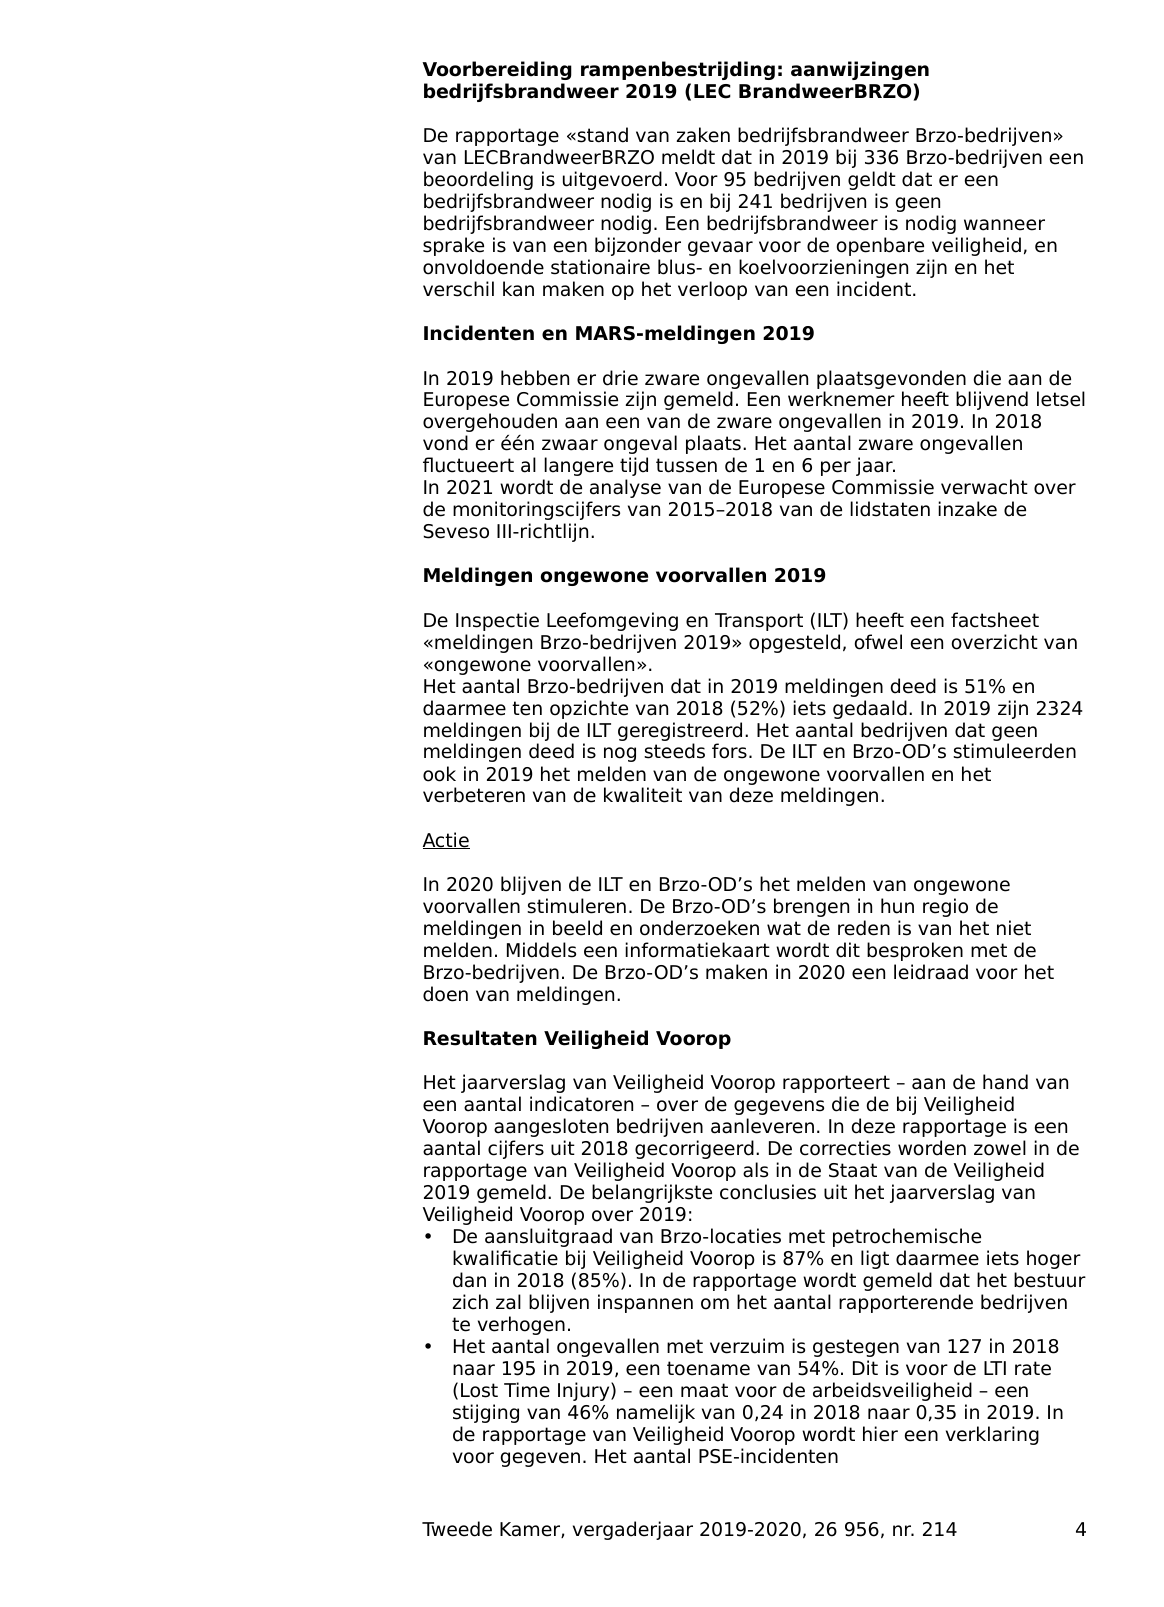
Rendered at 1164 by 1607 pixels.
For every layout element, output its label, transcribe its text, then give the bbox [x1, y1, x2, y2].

subtitle Meldingen ongewone voorvallen 2019 [422, 565, 1087, 587]
text Het jaarverslag van Veiligheid Voorop rapporteert – aan de hand van een aantal indicatoren – over de gegevens die de bij Veiligheid Voorop aangesloten bedrijven aanleveren. In deze rapportage is een aantal cijfers uit 2018 gecorrigeerd. De correcties worden zowel in de rapportage van Veiligheid Voorop als in de Staat van de Veiligheid 2019 gemeld. De belangrijkste conclusies uit het jaarverslag van Veiligheid Voorop over 2019: [422, 1072, 1087, 1226]
text De rapportage «stand van zaken bedrijfsbrandweer Brzo-bedrijven» van LECBrandweerBRZO meldt dat in 2019 bij 336 Brzo-bedrijven een beoordeling is uitgevoerd. Voor 95 bedrijven geldt dat er een bedrijfsbrandweer nodig is en bij 241 bedrijven is geen bedrijfsbrandweer nodig. Een bedrijfsbrandweer is nodig wanneer sprake is van een bijzonder gevaar voor de openbare veiligheid, en onvoldoende stationaire blus- en koelvoorzieningen zijn en het verschil kan maken op het verloop van een incident. [422, 125, 1087, 301]
text De Inspectie Leefomgeving en Transport (ILT) heeft een factsheet «meldingen Brzo-bedrijven 2019» opgesteld, ofwel een overzicht van «ongewone voorvallen». [422, 609, 1087, 676]
subtitle Incidenten en MARS-meldingen 2019 [422, 323, 1087, 345]
subtitle Voorbereiding rampenbestrijding: aanwijzingen bedrijfsbrandweer 2019 (LEC BrandweerBRZO) [422, 59, 1087, 103]
text • De aansluitgraad van Brzo-locaties met petrochemische kwalificatie bij Veiligheid Voorop is 87% en ligt daarmee iets hoger dan in 2018 (85%). In de rapportage wordt gemeld dat het bestuur zich zal blijven inspannen om het aantal rapporterende bedrijven te verhogen. [422, 1226, 1087, 1336]
subtitle Resultaten Veiligheid Voorop [422, 1028, 1087, 1050]
text • Het aantal ongevallen met verzuim is gestegen van 127 in 2018 naar 195 in 2019, een toename van 54%. Dit is voor de LTI rate (Lost Time Injury) – een maat voor de arbeidsveiligheid – een stijging van 46% namelijk van 0,24 in 2018 naar 0,35 in 2019. In de rapportage van Veiligheid Voorop wordt hier een verklaring voor gegeven. Het aantal PSE-incidenten [422, 1336, 1087, 1468]
subtitle Actie [422, 829, 1087, 852]
text In 2019 hebben er drie zware ongevallen plaatsgevonden die aan de Europese Commissie zijn gemeld. Een werknemer heeft blijvend letsel overgehouden aan een van de zware ongevallen in 2019. In 2018 vond er één zwaar ongeval plaats. Het aantal zware ongevallen fluctueert al langere tijd tussen de 1 en 6 per jaar. [422, 367, 1087, 477]
text In 2020 blijven de ILT en Brzo-OD’s het melden van ongewone voorvallen stimuleren. De Brzo-OD’s brengen in hun regio de meldingen in beeld en onderzoeken wat de reden is van het niet melden. Middels een informatiekaart wordt dit besproken met de Brzo-bedrijven. De Brzo-OD’s maken in 2020 een leidraad voor het doen van meldingen. [422, 874, 1087, 1006]
text Het aantal Brzo-bedrijven dat in 2019 meldingen deed is 51% en daarmee ten opzichte van 2018 (52%) iets gedaald. In 2019 zijn 2324 meldingen bij de ILT geregistreerd. Het aantal bedrijven dat geen meldingen deed is nog steeds fors. De ILT en Brzo-OD’s stimuleerden ook in 2019 het melden van de ongewone voorvallen en het verbeteren van de kwaliteit van deze meldingen. [422, 676, 1087, 807]
text In 2021 wordt de analyse van de Europese Commissie verwacht over de monitoringscijfers van 2015–2018 van de lidstaten inzake de Seveso III-richtlijn. [422, 477, 1087, 543]
